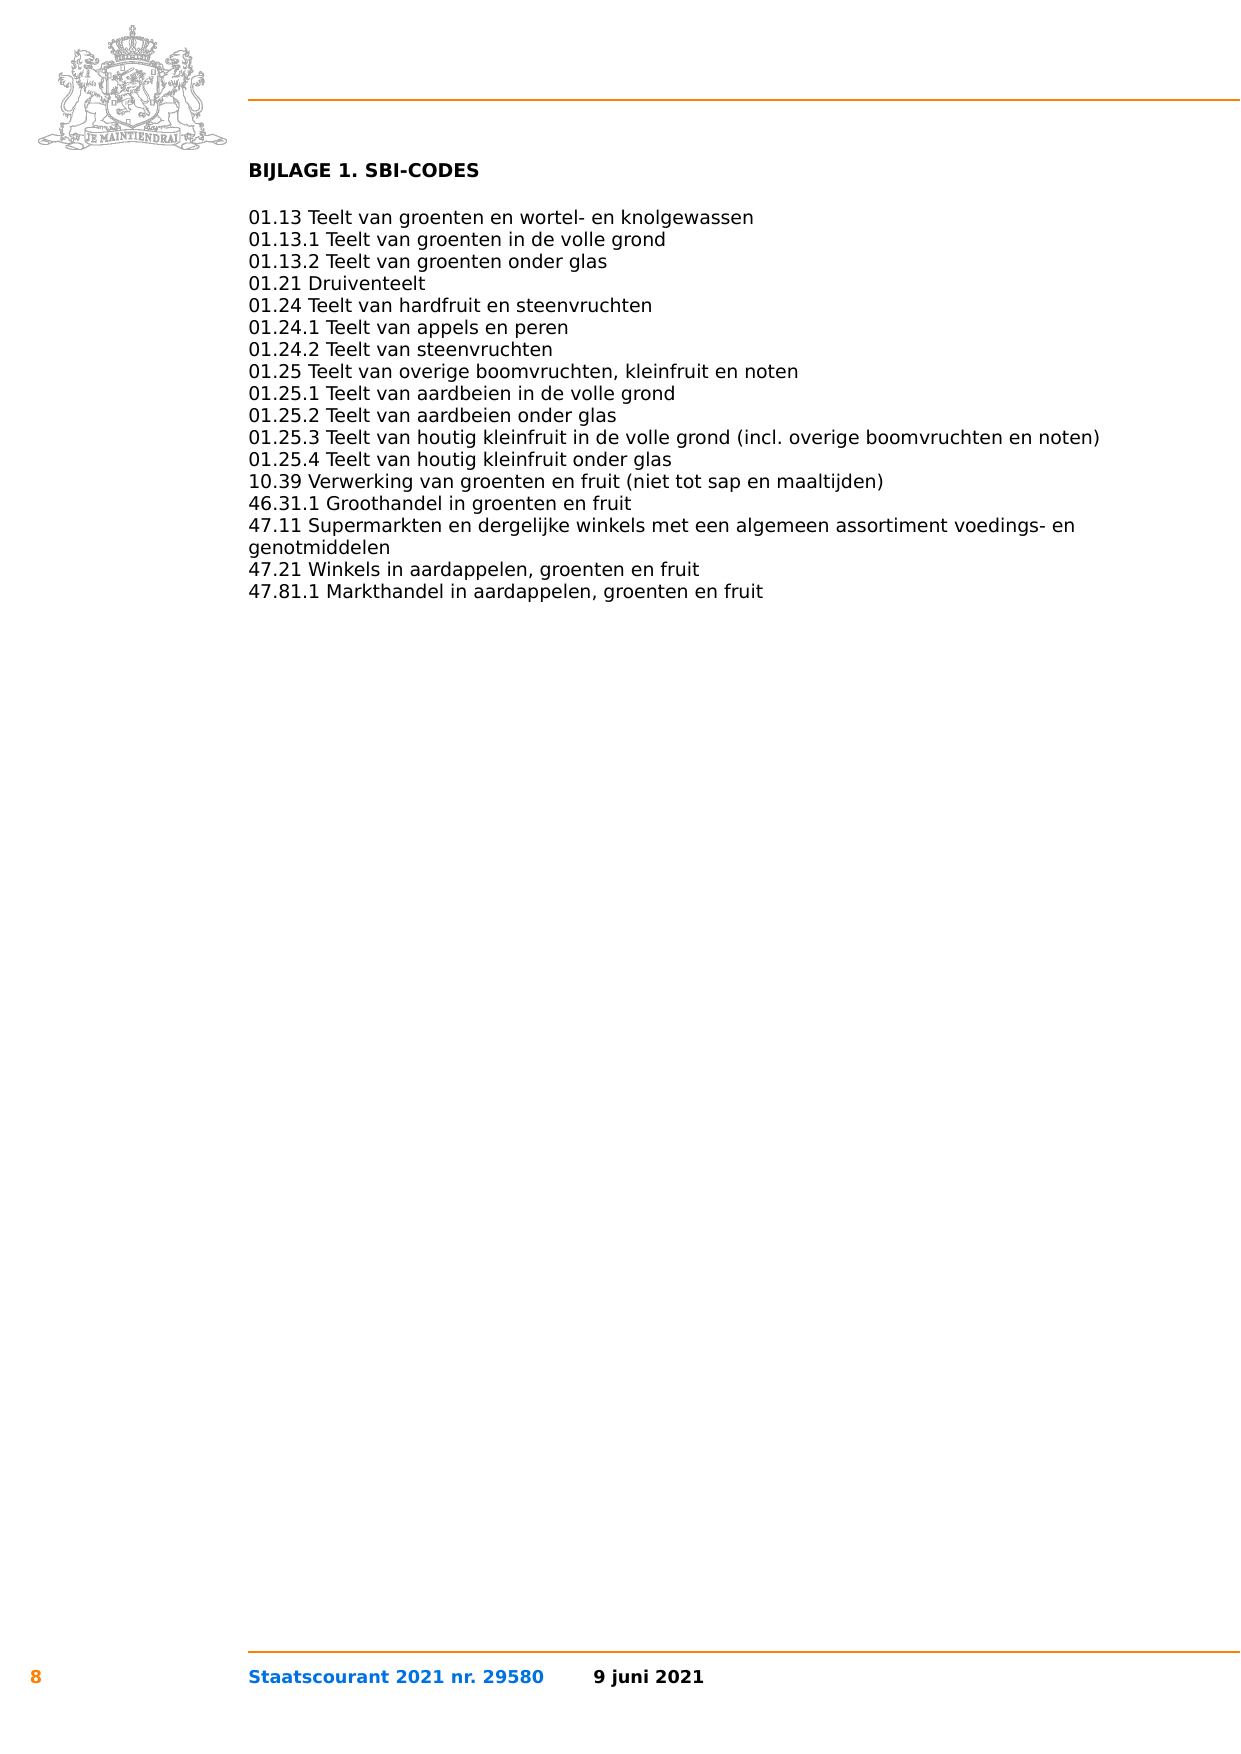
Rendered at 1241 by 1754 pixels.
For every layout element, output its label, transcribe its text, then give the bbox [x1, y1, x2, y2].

subtitle BIJLAGE 1. SBI-CODES [248, 160, 1163, 182]
picture [38, 25, 227, 150]
text 01.24.1 Teelt van appels en peren [248, 317, 1163, 339]
text 01.25.2 Teelt van aardbeien onder glas [248, 405, 1163, 427]
text 01.13.2 Teelt van groenten onder glas [248, 251, 1163, 273]
text 10.39 Verwerking van groenten en fruit (niet tot sap en maaltijden) [248, 471, 1163, 493]
text 46.31.1 Groothandel in groenten en fruit [248, 493, 1163, 514]
text 01.25.1 Teelt van aardbeien in de volle grond [248, 383, 1163, 405]
text 01.24 Teelt van hardfruit en steenvruchten [248, 295, 1163, 317]
text 47.81.1 Markthandel in aardappelen, groenten en fruit [248, 581, 1163, 602]
text 01.25.3 Teelt van houtig kleinfruit in de volle grond (incl. overige boomvruchten en noten) [248, 427, 1163, 449]
text 01.24.2 Teelt van steenvruchten [248, 339, 1163, 361]
text 01.13 Teelt van groenten en wortel- en knolgewassen [248, 207, 1163, 229]
text 01.25.4 Teelt van houtig kleinfruit onder glas [248, 449, 1163, 471]
text 01.13.1 Teelt van groenten in de volle grond [248, 229, 1163, 251]
text 01.21 Druiventeelt [248, 273, 1163, 295]
text 47.11 Supermarkten en dergelijke winkels met een algemeen assortiment voedings- en genotmiddelen [248, 514, 1163, 558]
text 01.25 Teelt van overige boomvruchten, kleinfruit en noten [248, 361, 1163, 383]
text 47.21 Winkels in aardappelen, groenten en fruit [248, 558, 1163, 581]
